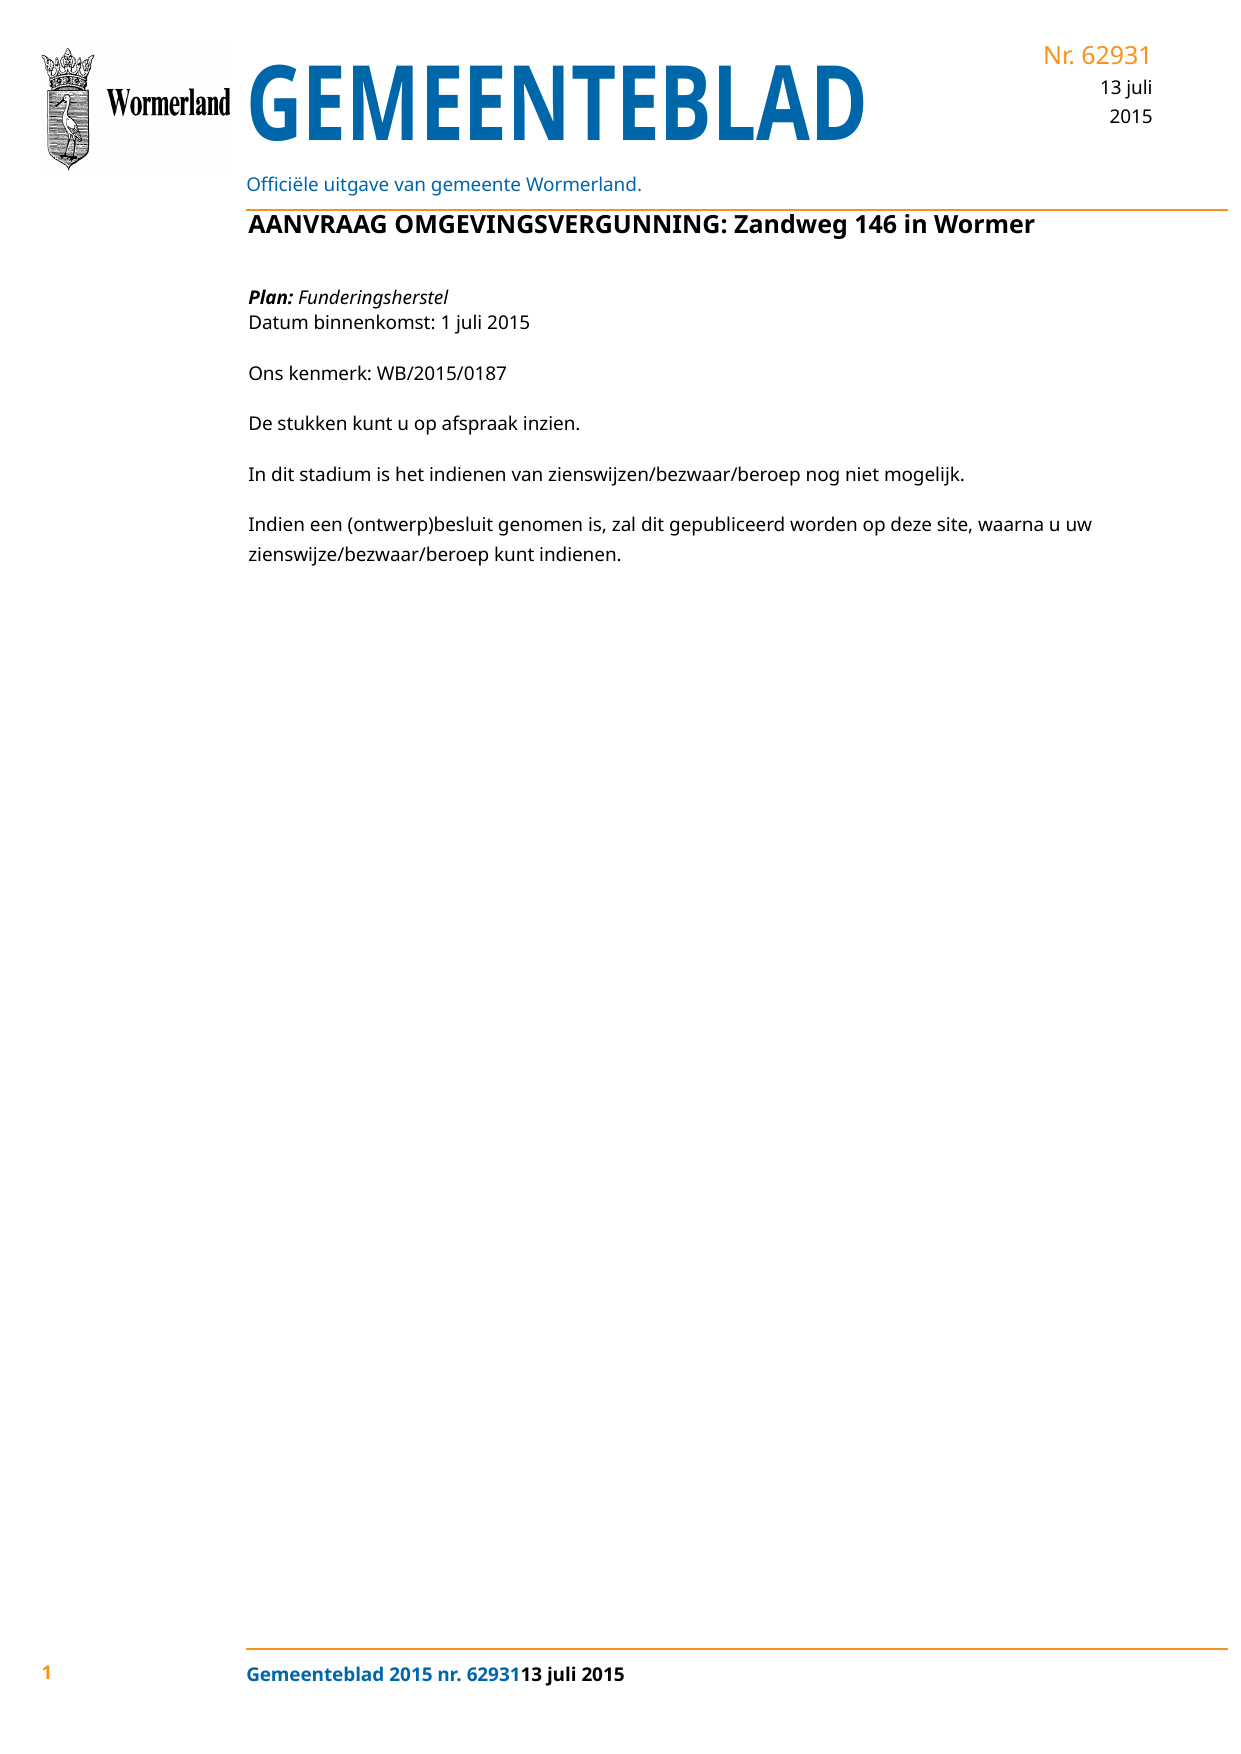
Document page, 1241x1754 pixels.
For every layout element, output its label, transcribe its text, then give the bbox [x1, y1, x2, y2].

text Datum binnenkomst: 1 juli 2015 [248, 309, 1152, 335]
text Ons kenmerk: WB/2015/0187 [248, 360, 1152, 386]
picture [41, 47, 231, 172]
text In dit stadium is het indienen van zienswijzen/bezwaar/beroep nog niet mogelijk. [248, 461, 1152, 487]
text Indien een (ontwerp)besluit genomen is, zal dit gepubliceerd worden op deze site, waarna u uw zienswijze/bezwaar/beroep kunt indienen. [248, 511, 1152, 567]
text Plan: Funderingsherstel [248, 284, 1152, 309]
text AANVRAAG OMGEVINGSVERGUNNING: Zandweg 146 in Wormer [248, 211, 1152, 241]
text De stukken kunt u op afspraak inzien. [248, 410, 1152, 436]
